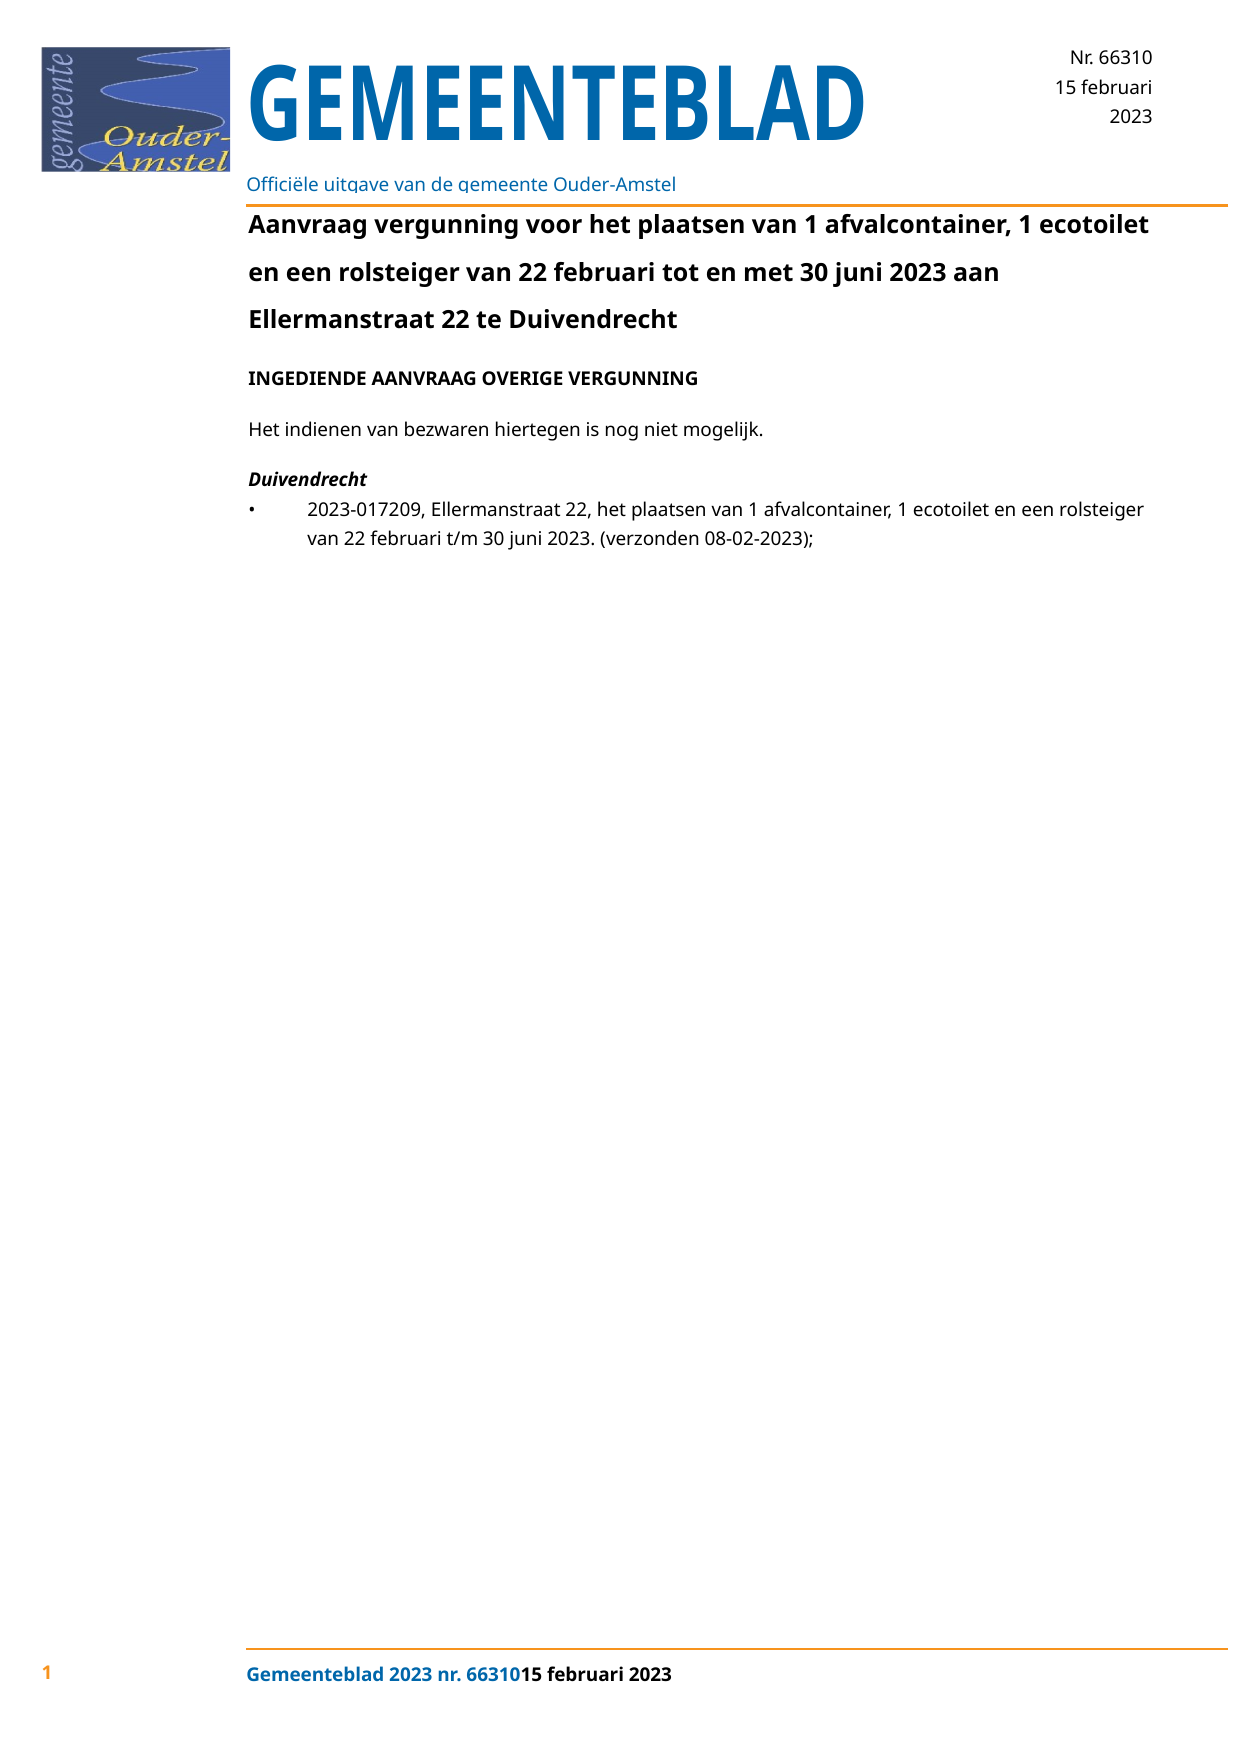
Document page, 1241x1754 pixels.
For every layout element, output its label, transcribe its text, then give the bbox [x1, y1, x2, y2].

list 2023-017209, Ellermanstraat 22, het plaatsen van 1 afvalcontainer, 1 ecotoilet en een rolsteiger van 22 februari t/m 30 juni 2023. (verzonden 08-02-2023); [248, 496, 1152, 551]
text Aanvraag vergunning voor het plaatsen van 1 afvalcontainer, 1 ecotoilet en een rolsteiger van 22 februari tot en met 30 juni 2023 aan Ellermanstraat 22 te Duivendrecht [248, 207, 1152, 336]
text INGEDIENDE AANVRAAG OVERIGE VERGUNNING [248, 366, 1152, 391]
text Duivendrecht [248, 466, 1152, 492]
text Het indienen van bezwaren hiertegen is nog niet mogelijk. [248, 416, 1152, 442]
picture [41, 47, 231, 172]
